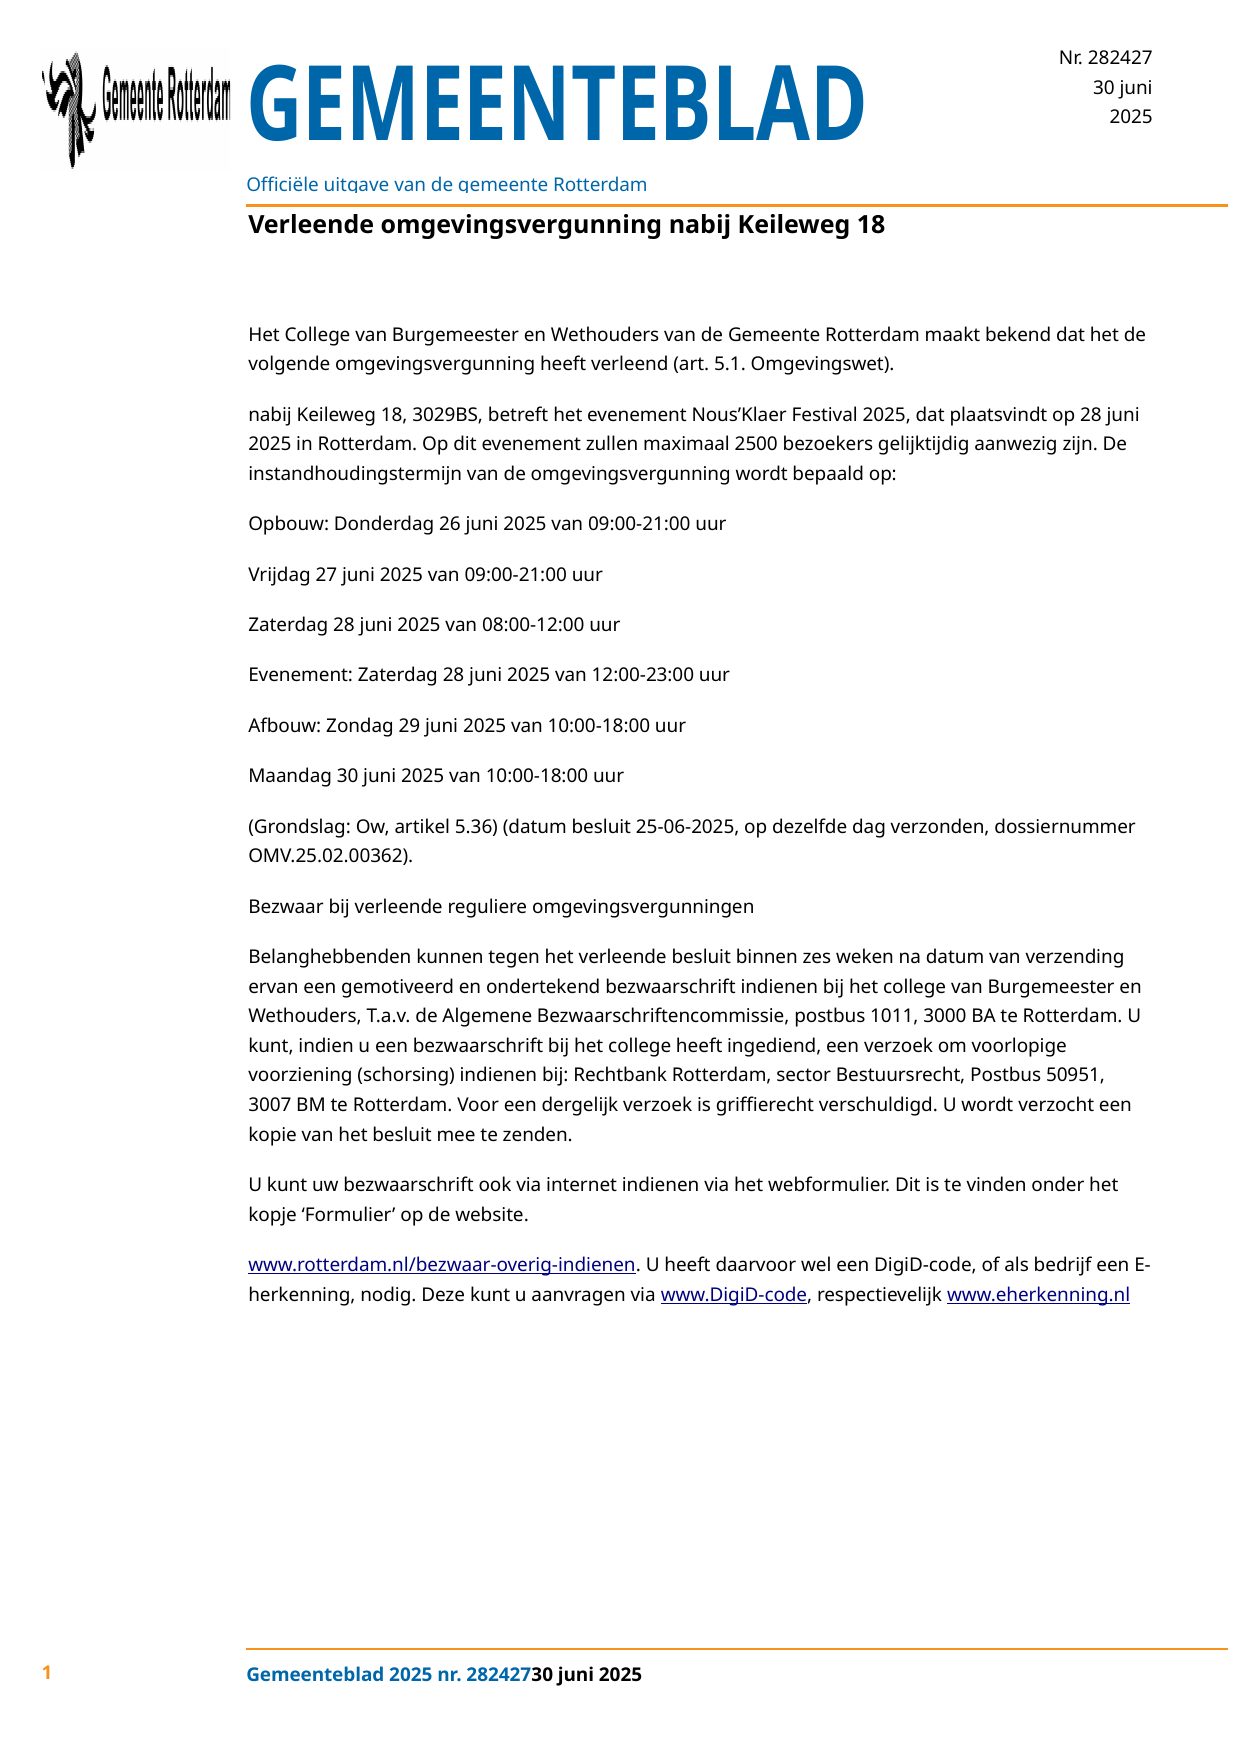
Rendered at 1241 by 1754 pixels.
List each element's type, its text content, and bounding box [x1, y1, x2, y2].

text Zaterdag 28 juni 2025 van 08:00-12:00 uur [248, 611, 1152, 637]
text Verleende omgevingsvergunning nabij Keileweg 18 [248, 207, 1152, 241]
text Het College van Burgemeester en Wethouders van de Gemeente Rotterdam maakt bekend dat het de volgende omgevingsvergunning heeft verleend (art. 5.1. Omgevingswet). [248, 321, 1152, 376]
text www.rotterdam.nl/bezwaar-overig-indienen. U heeft daarvoor wel een DigiD-code, of als bedrijf een E-herkenning, nodig. Deze kunt u aanvragen via www.DigiD-code, respectievelijk www.eherkenning.nl [248, 1251, 1152, 1306]
text nabij Keileweg 18, 3029BS, betreft het evenement Nous’Klaer Festival 2025, dat plaatsvindt op 28 juni 2025 in Rotterdam. Op dit evenement zullen maximaal 2500 bezoekers gelijktijdig aanwezig zijn. De instandhoudingstermijn van de omgevingsvergunning wordt bepaald op: [248, 401, 1152, 486]
text Maandag 30 juni 2025 van 10:00-18:00 uur [248, 762, 1152, 788]
text Vrijdag 27 juni 2025 van 09:00-21:00 uur [248, 561, 1152, 586]
text (Grondslag: Ow, artikel 5.36) (datum besluit 25-06-2025, op dezelfde dag verzonden, dossiernummer OMV.25.02.00362). [248, 813, 1152, 868]
text Opbouw: Donderdag 26 juni 2025 van 09:00-21:00 uur [248, 510, 1152, 536]
text Evenement: Zaterdag 28 juni 2025 van 12:00-23:00 uur [248, 662, 1152, 687]
text Bezwaar bij verleende reguliere omgevingsvergunningen [248, 893, 1152, 918]
text U kunt uw bezwaarschrift ook via internet indienen via het webformulier. Dit is te vinden onder het kopje ‘Formulier’ op de website. [248, 1171, 1152, 1226]
text Afbouw: Zondag 29 juni 2025 van 10:00-18:00 uur [248, 712, 1152, 738]
text Belanghebbenden kunnen tegen het verleende besluit binnen zes weken na datum van verzending ervan een gemotiveerd en ondertekend bezwaarschrift indienen bij het college van Burgemeester en Wethouders, T.a.v. de Algemene Bezwaarschriftencommissie, postbus 1011, 3000 BA te Rotterdam. U kunt, indien u een bezwaarschrift bij het college heeft ingediend, een verzoek om voorlopige voorziening (schorsing) indienen bij: Rechtbank Rotterdam, sector Bestuursrecht, Postbus 50951, 3007 BM te Rotterdam. Voor een dergelijk verzoek is griffierecht verschuldigd. U wordt verzocht een kopie van het besluit mee te zenden. [248, 943, 1152, 1146]
picture [41, 47, 231, 172]
